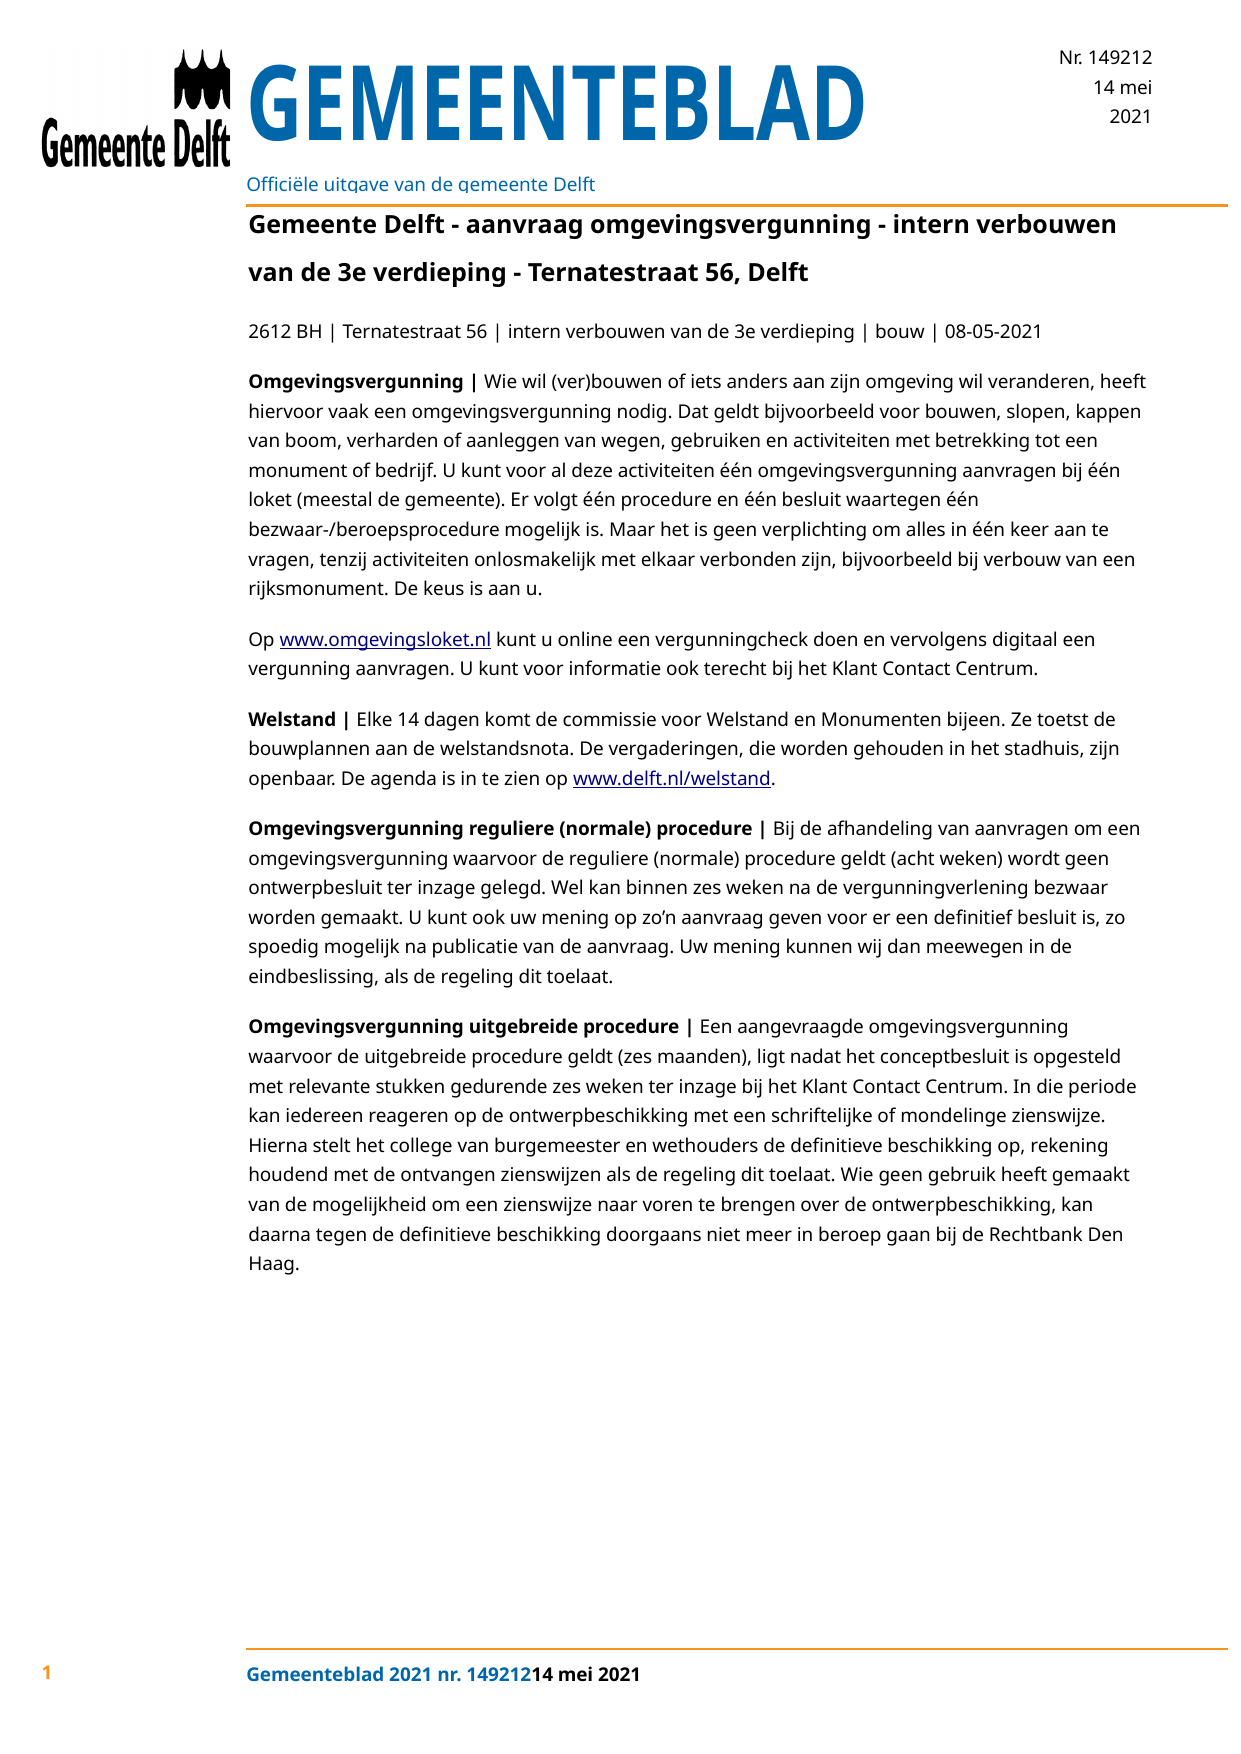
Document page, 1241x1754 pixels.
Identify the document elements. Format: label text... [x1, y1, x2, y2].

text Omgevingsvergunning reguliere (normale) procedure | Bij de afhandeling van aanvragen om een omgevingsvergunning waarvoor de reguliere (normale) procedure geldt (acht weken) wordt geen ontwerpbesluit ter inzage gelegd. Wel kan binnen zes weken na de vergunningverlening bezwaar worden gemaakt. U kunt ook uw mening op zo’n aanvraag geven voor er een definitief besluit is, zo spoedig mogelijk na publicatie van de aanvraag. Uw mening kunnen wij dan meewegen in de eindbeslissing, als de regeling dit toelaat. [248, 815, 1152, 989]
text 2612 BH | Ternatestraat 56 | intern verbouwen van de 3e verdieping | bouw | 08-05-2021 [248, 318, 1152, 344]
text Gemeente Delft - aanvraag omgevingsvergunning - intern verbouwen van de 3e verdieping - Ternatestraat 56, Delft [248, 207, 1152, 288]
text Op www.omgevingsloket.nl kunt u online een vergunningcheck doen en vervolgens digitaal een vergunning aanvragen. U kunt voor informatie ook terecht bij het Klant Contact Centrum. [248, 626, 1152, 681]
text Omgevingsvergunning | Wie wil (ver)bouwen of iets anders aan zijn omgeving wil veranderen, heeft hiervoor vaak een omgevingsvergunning nodig. Dat geldt bijvoorbeeld voor bouwen, slopen, kappen van boom, verharden of aanleggen van wegen, gebruiken en activiteiten met betrekking tot een monument of bedrijf. U kunt voor al deze activiteiten één omgevingsvergunning aanvragen bij één loket (meestal de gemeente). Er volgt één procedure en één besluit waartegen één bezwaar-/beroepsprocedure mogelijk is. Maar het is geen verplichting om alles in één keer aan te vragen, tenzij activiteiten onlosmakelijk met elkaar verbonden zijn, bijvoorbeeld bij verbouw van een rijksmonument. De keus is aan u. [248, 368, 1152, 601]
text Omgevingsvergunning uitgebreide procedure | Een aangevraagde omgevingsvergunning waarvoor de uitgebreide procedure geldt (zes maanden), ligt nadat het conceptbesluit is opgesteld met relevante stukken gedurende zes weken ter inzage bij het Klant Contact Centrum. In die periode kan iedereen reageren op de ontwerpbeschikking met een schriftelijke of mondelinge zienswijze. Hierna stelt het college van burgemeester en wethouders de definitieve beschikking op, rekening houdend met de ontvangen zienswijzen als de regeling dit toelaat. Wie geen gebruik heeft gemaakt van de mogelijkheid om een zienswijze naar voren te brengen over de ontwerpbeschikking, kan daarna tegen de definitieve beschikking doorgaans niet meer in beroep gaan bij de Rechtbank Den Haag. [248, 1014, 1152, 1276]
picture [41, 47, 231, 172]
text Welstand | Elke 14 dagen komt de commissie voor Welstand en Monumenten bijeen. Ze toetst de bouwplannen aan de welstandsnota. De vergaderingen, die worden gehouden in het stadhuis, zijn openbaar. De agenda is in te zien op www.delft.nl/welstand. [248, 706, 1152, 791]
